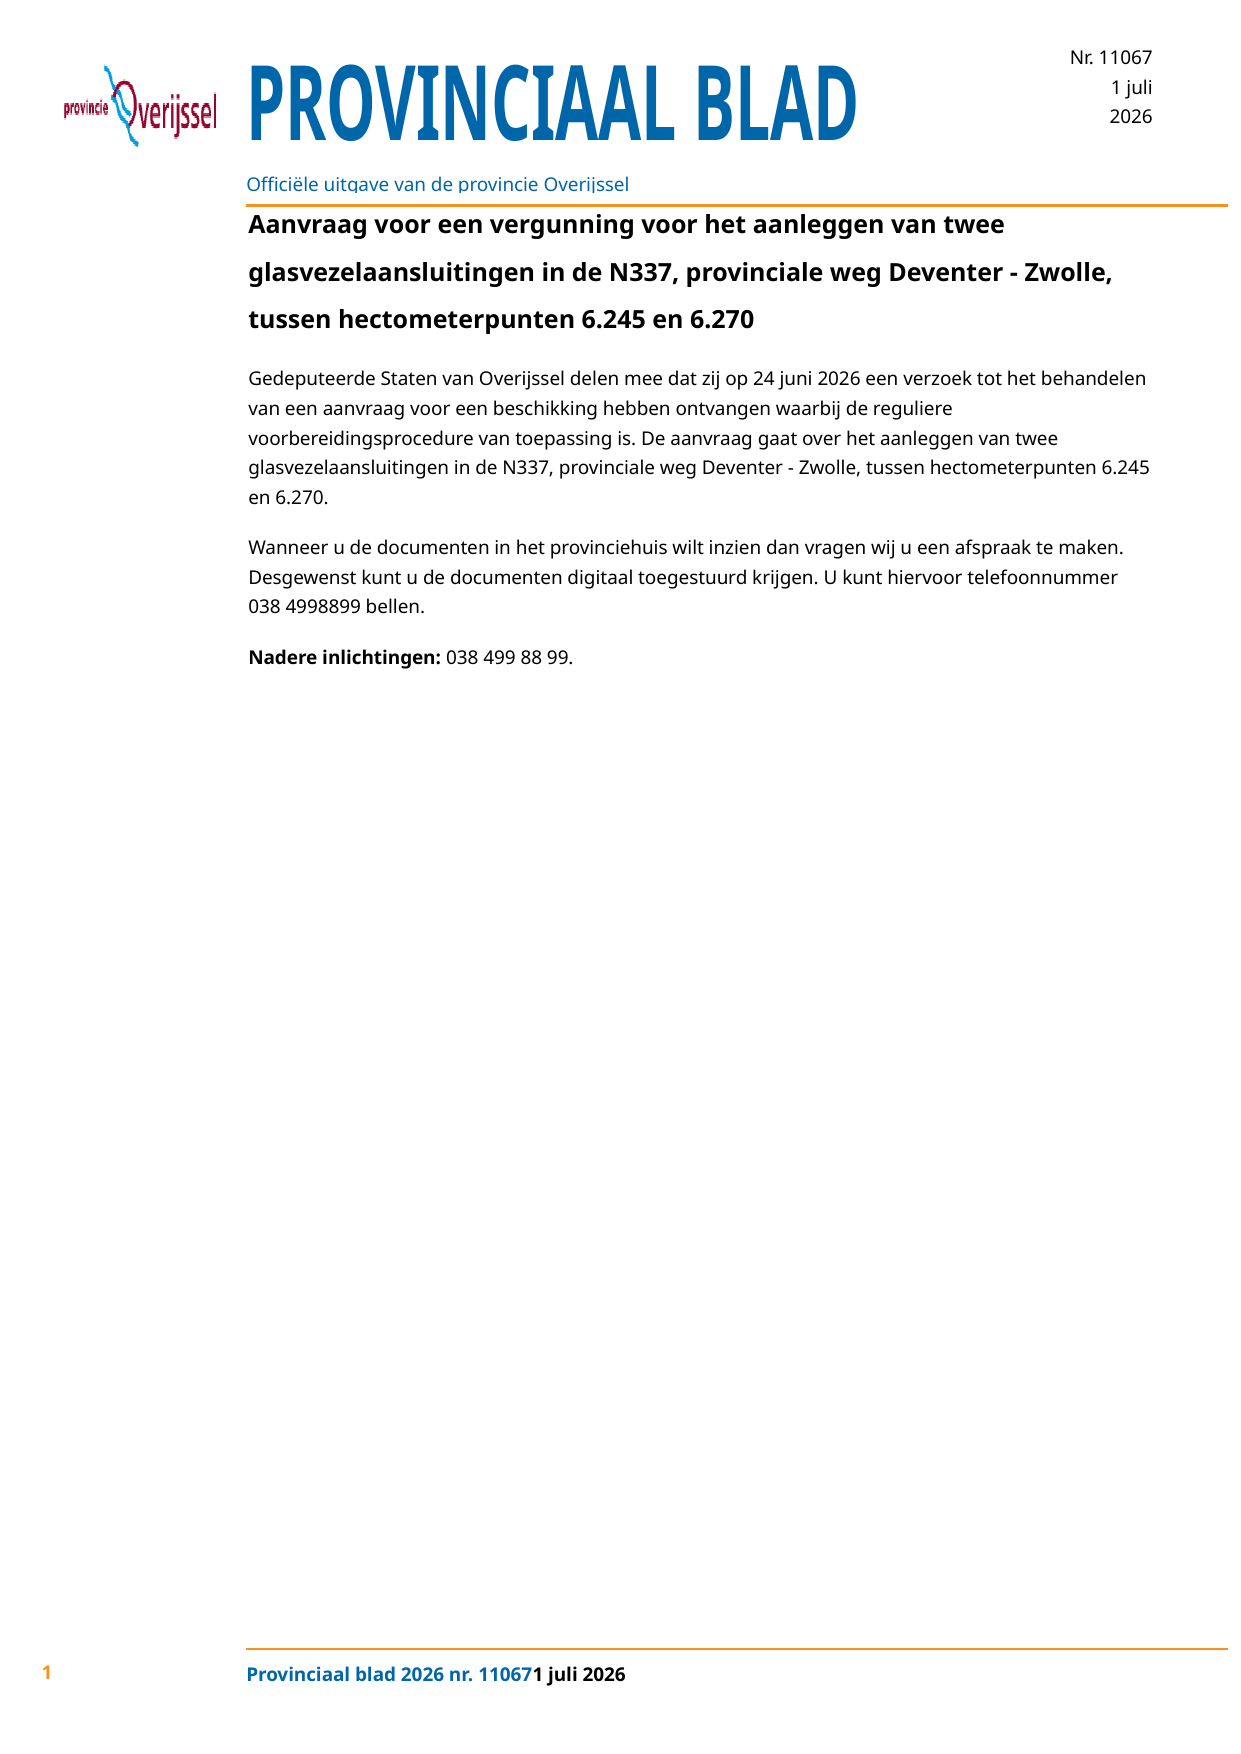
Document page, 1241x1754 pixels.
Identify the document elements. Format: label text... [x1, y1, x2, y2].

text Wanneer u de documenten in het provinciehuis wilt inzien dan vragen wij u een afspraak te maken. Desgewenst kunt u de documenten digitaal toegestuurd krijgen. U kunt hiervoor telefoonnummer 038 4998899 bellen. [248, 534, 1152, 619]
text Nadere inlichtingen: 038 499 88 99. [248, 644, 1152, 669]
text Aanvraag voor een vergunning voor het aanleggen van twee glasvezelaansluitingen in de N337, provinciale weg Deventer - Zwolle, tussen hectometerpunten 6.245 en 6.270 [248, 207, 1152, 336]
text Gedeputeerde Staten van Overijssel delen mee dat zij op 24 juni 2026 een verzoek tot het behandelen van een aanvraag voor een beschikking hebben ontvangen waarbij de reguliere voorbereidingsprocedure van toepassing is. De aanvraag gaat over het aanleggen van twee glasvezelaansluitingen in de N337, provinciale weg Deventer - Zwolle, tussen hectometerpunten 6.245 en 6.270. [248, 366, 1152, 509]
picture [41, 47, 231, 172]
